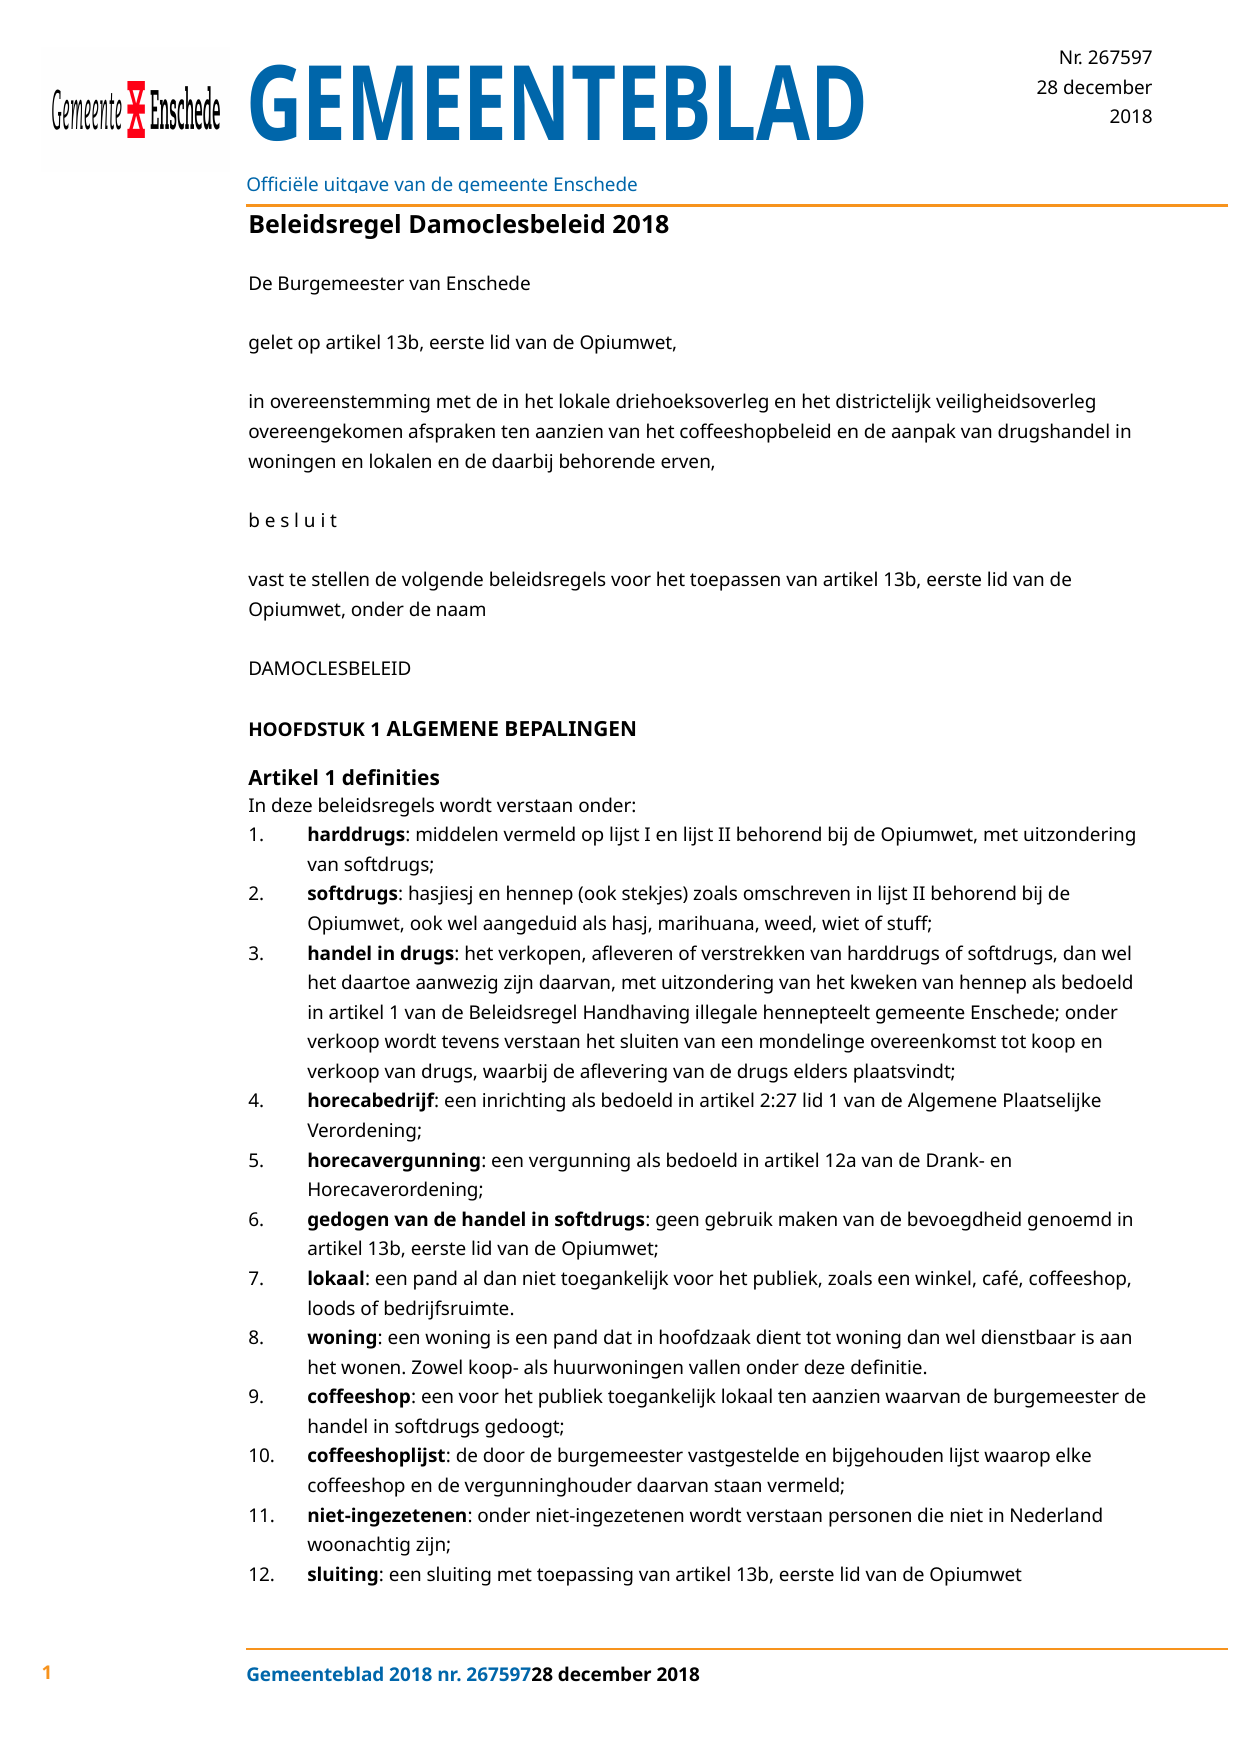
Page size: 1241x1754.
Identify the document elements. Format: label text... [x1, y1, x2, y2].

text Artikel 1 definities [248, 763, 1152, 792]
list sluiting: een sluiting met toepassing van artikel 13b, eerste lid van de Opiumwet [248, 1561, 1152, 1587]
text De Burgemeester van Enschede [248, 270, 1152, 296]
list handel in drugs: het verkopen, afleveren of verstrekken van harddrugs of softdrugs, dan wel het daartoe aanwezig zijn daarvan, met uitzondering van het kweken van hennep als bedoeld in artikel 1 van de Beleidsregel Handhaving illegale hennepteelt gemeente Enschede; onder verkoop wordt tevens verstaan het sluiten van een mondelinge overeenkomst tot koop en verkoop van drugs, waarbij de aflevering van de drugs elders plaatsvindt; [248, 940, 1152, 1084]
text Beleidsregel Damoclesbeleid 2018 [248, 207, 1152, 241]
list woning: een woning is een pand dat in hoofdzaak dient tot woning dan wel dienstbaar is aan het wonen. Zowel koop- als huurwoningen vallen onder deze definitie. [248, 1324, 1152, 1379]
list harddrugs: middelen vermeld op lijst I en lijst II behorend bij de Opiumwet, met uitzondering van softdrugs; [248, 821, 1152, 877]
list niet-ingezetenen: onder niet-ingezetenen wordt verstaan personen die niet in Nederland woonachtig zijn; [248, 1502, 1152, 1557]
list lokaal: een pand al dan niet toegankelijk voor het publiek, zoals een winkel, café, coffeeshop, loods of bedrijfsruimte. [248, 1265, 1152, 1320]
picture [41, 47, 231, 172]
text gelet op artikel 13b, eerste lid van de Opiumwet, [248, 329, 1152, 355]
list softdrugs: hasjiesj en hennep (ook stekjes) zoals omschreven in lijst II behorend bij de Opiumwet, ook wel aangeduid als hasj, marihuana, weed, wiet of stuff; [248, 881, 1152, 936]
list horecavergunning: een vergunning als bedoeld in artikel 12a van de Drank- en Horecaverordening; [248, 1147, 1152, 1202]
text b e s l u i t [248, 507, 1152, 533]
text in overeenstemming met de in het lokale driehoeksoverleg en het districtelijk veiligheidsoverleg overeengekomen afspraken ten aanzien van het coffeeshopbeleid en de aanpak van drugshandel in woningen en lokalen en de daarbij behorende erven, [248, 389, 1152, 473]
text HOOFDSTUK 1 ALGEMENE BEPALINGEN [248, 714, 1152, 742]
text vast te stellen de volgende beleidsregels voor het toepassen van artikel 13b, eerste lid van de Opiumwet, onder de naam [248, 566, 1152, 621]
text DAMOCLESBELEID [248, 655, 1152, 681]
list coffeeshop: een voor het publiek toegankelijk lokaal ten aanzien waarvan de burgemeester de handel in softdrugs gedoogt; [248, 1383, 1152, 1439]
list gedogen van de handel in softdrugs: geen gebruik maken van de bevoegdheid genoemd in artikel 13b, eerste lid van de Opiumwet; [248, 1206, 1152, 1261]
list horecabedrijf: een inrichting als bedoeld in artikel 2:27 lid 1 van de Algemene Plaatselijke Verordening; [248, 1088, 1152, 1143]
text In deze beleidsregels wordt verstaan onder: [248, 792, 1152, 817]
list coffeeshoplijst: de door de burgemeester vastgestelde en bijgehouden lijst waarop elke coffeeshop en de vergunninghouder daarvan staan vermeld; [248, 1443, 1152, 1498]
